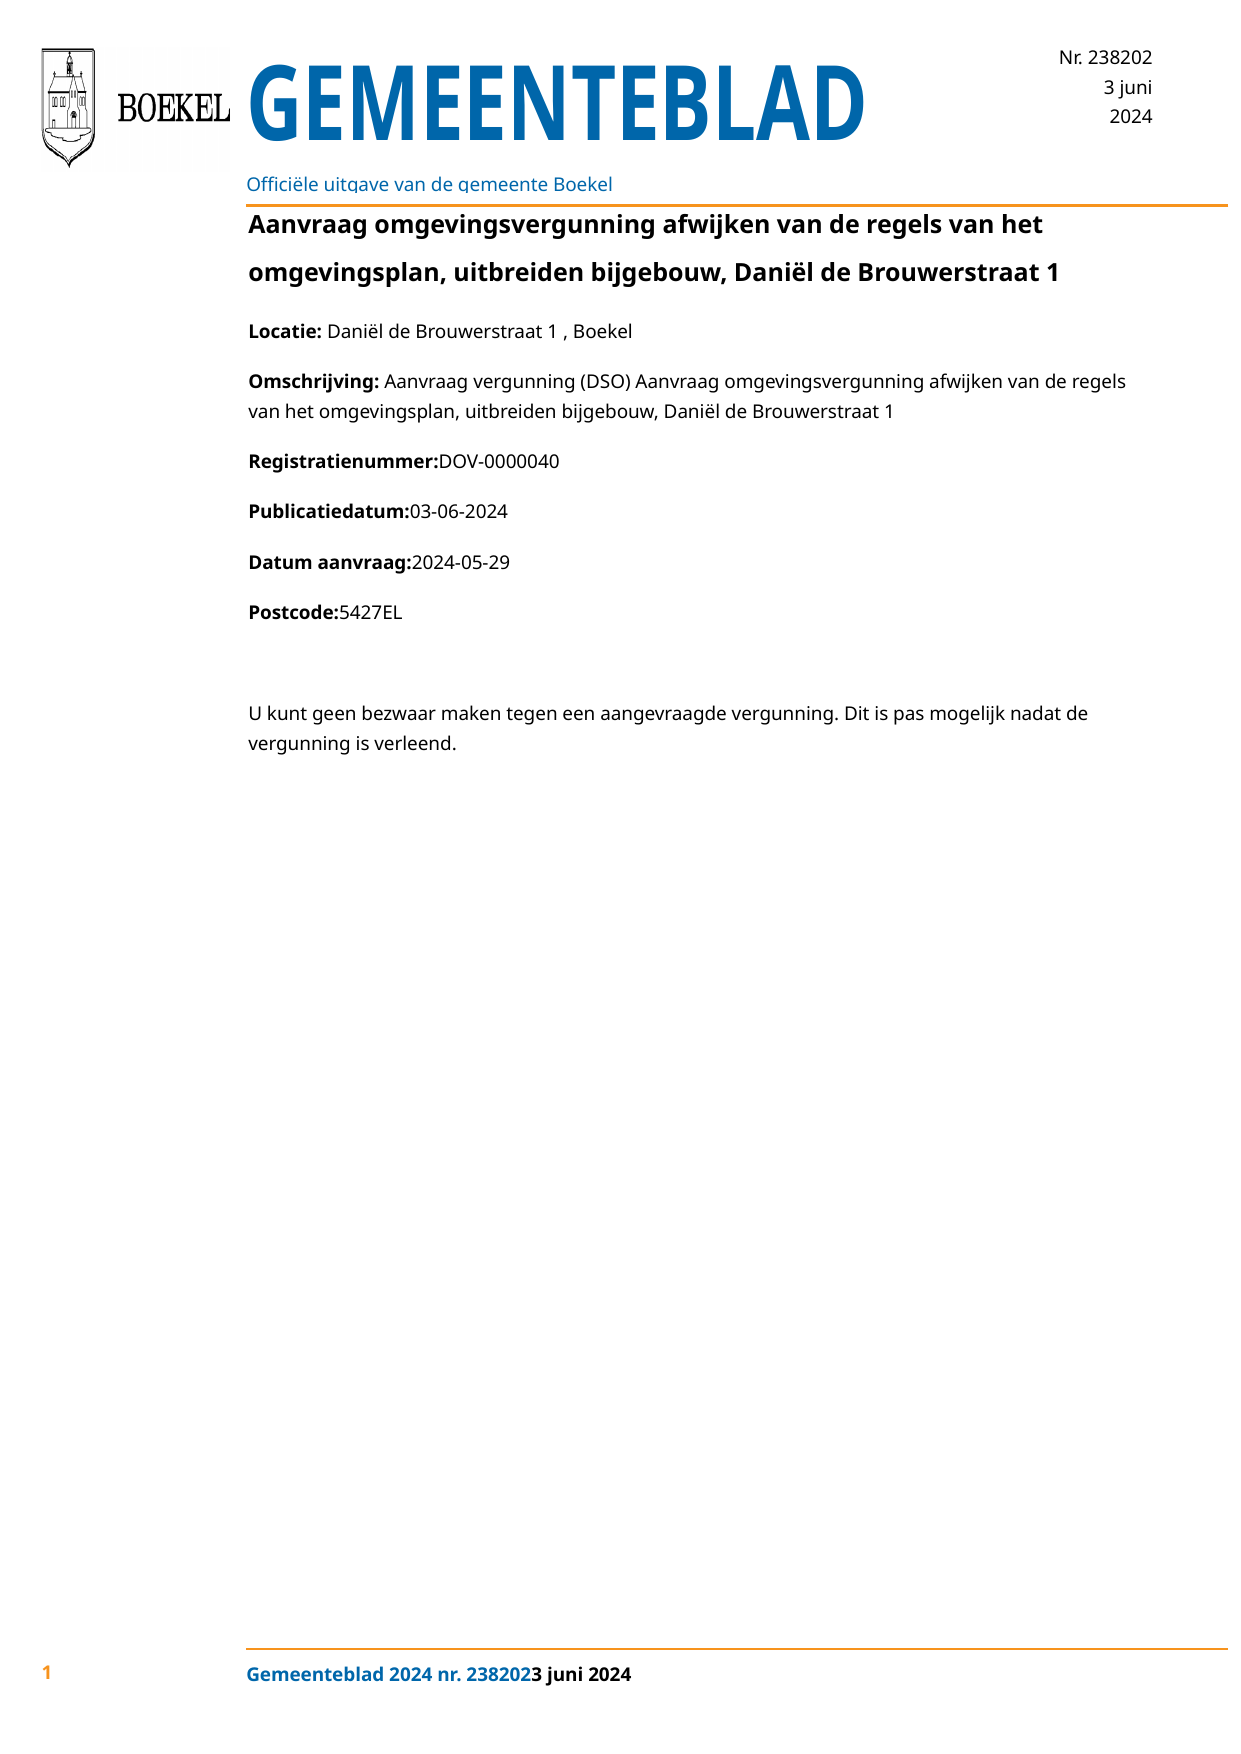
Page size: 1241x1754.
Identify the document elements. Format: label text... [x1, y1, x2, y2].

text U kunt geen bezwaar maken tegen een aangevraagde vergunning. Dit is pas mogelijk nadat de vergunning is verleend. [248, 700, 1152, 756]
text Datum aanvraag:2024-05-29 [248, 549, 1152, 575]
text Postcode:5427EL [248, 599, 1152, 625]
text Registratienummer:DOV-0000040 [248, 448, 1152, 474]
text Locatie: Daniël de Brouwerstraat 1 , Boekel [248, 318, 1152, 344]
text Omschrijving: Aanvraag vergunning (DSO) Aanvraag omgevingsvergunning afwijken van de regels van het omgevingsplan, uitbreiden bijgebouw, Daniël de Brouwerstraat 1 [248, 368, 1152, 424]
picture [41, 47, 231, 172]
text Publicatiedatum:03-06-2024 [248, 499, 1152, 524]
text Aanvraag omgevingsvergunning afwijken van de regels van het omgevingsplan, uitbreiden bijgebouw, Daniël de Brouwerstraat 1 [248, 207, 1152, 288]
